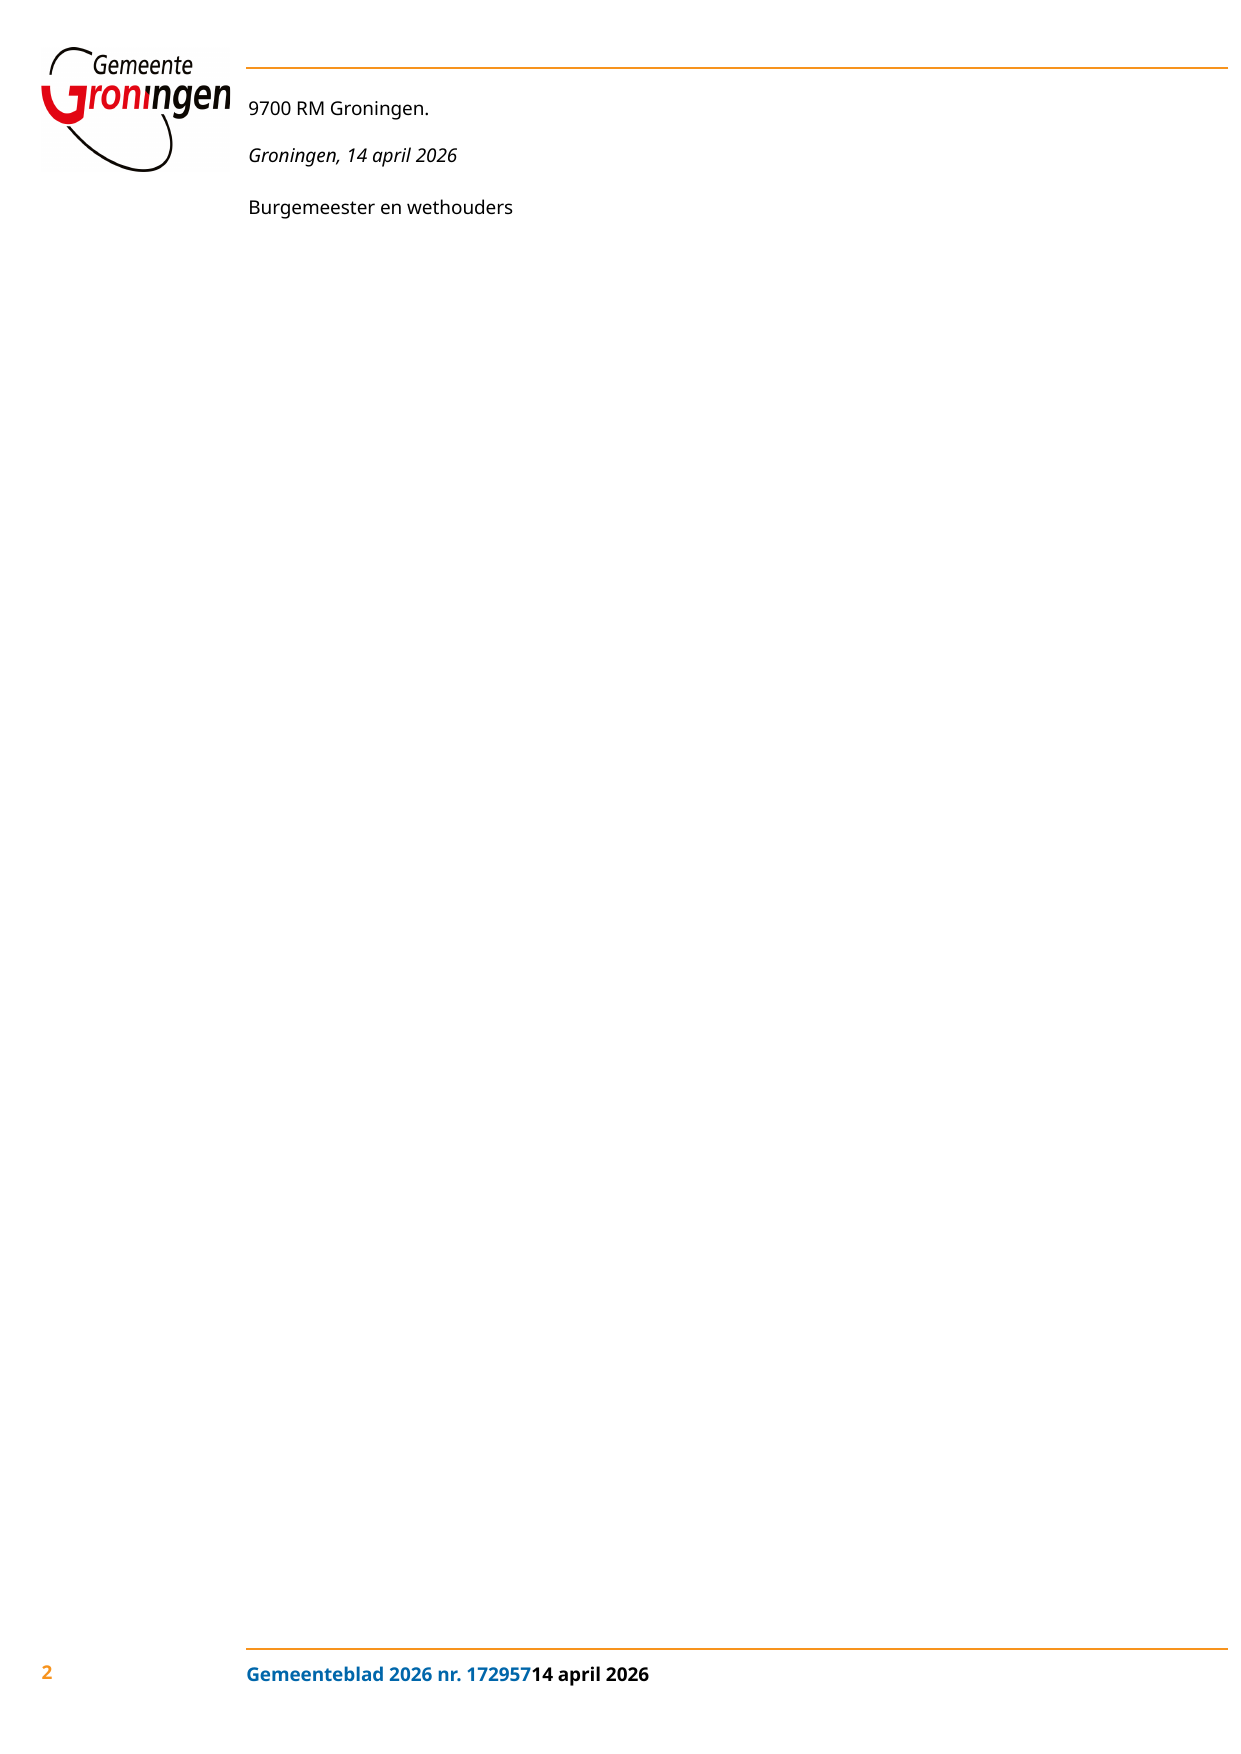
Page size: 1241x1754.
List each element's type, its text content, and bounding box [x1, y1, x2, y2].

picture [41, 47, 231, 172]
text 9700 RM Groningen. [248, 95, 1152, 121]
text Burgemeester en wethouders [248, 194, 1152, 220]
text Groningen, 14 april 2026 [248, 143, 1152, 168]
